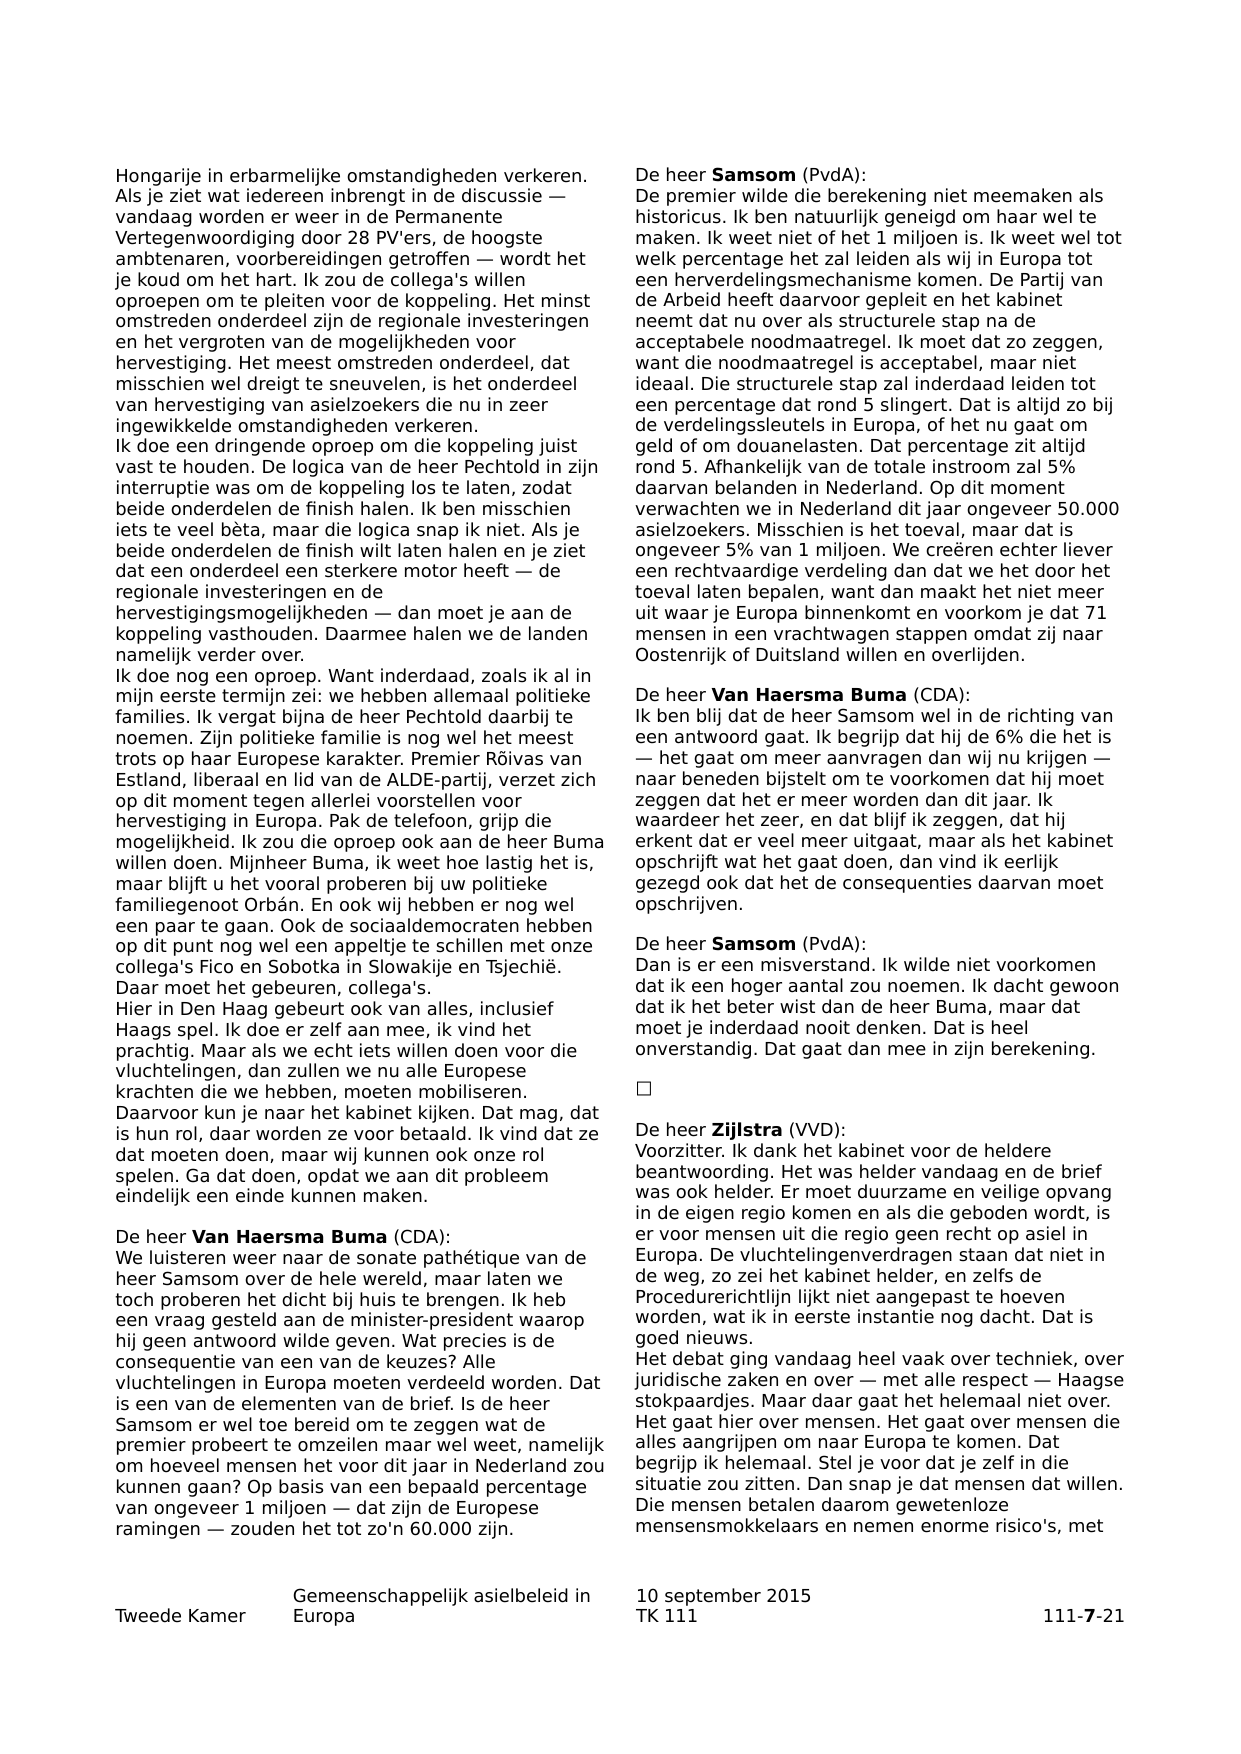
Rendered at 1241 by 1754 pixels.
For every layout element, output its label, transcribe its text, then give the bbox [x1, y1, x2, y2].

text De heer Zijlstra (VVD): [635, 1120, 1125, 1141]
text Hier in Den Haag gebeurt ook van alles, inclusief Haags spel. Ik doe er zelf aan mee, ik vind het prachtig. Maar als we echt iets willen doen voor die vluchtelingen, dan zullen we nu alle Europese krachten die we hebben, moeten mobiliseren. Daarvoor kun je naar het kabinet kijken. Dat mag, dat is hun rol, daar worden ze voor betaald. Ik vind dat ze dat moeten doen, maar wij kunnen ook onze rol spelen. Ga dat doen, opdat we aan dit probleem eindelijk een einde kunnen maken. [115, 999, 605, 1207]
text Ik doe nog een oproep. Want inderdaad, zoals ik al in mijn eerste termijn zei: we hebben allemaal politieke families. Ik vergat bijna de heer Pechtold daarbij te noemen. Zijn politieke familie is nog wel het meest trots op haar Europese karakter. Premier Rõivas van Estland, liberaal en lid van de ALDE-partij, verzet zich op dit moment tegen allerlei voorstellen voor hervestiging in Europa. Pak de telefoon, grijp die mogelijkheid. Ik zou die oproep ook aan de heer Buma willen doen. Mijnheer Buma, ik weet hoe lastig het is, maar blijft u het vooral proberen bij uw politieke familiegenoot Orbán. En ook wij hebben er nog wel een paar te gaan. Ook de sociaaldemocraten hebben op dit punt nog wel een appeltje te schillen met onze collega's Fico en Sobotka in Slowakije en Tsjechië. Daar moet het gebeuren, collega's. [115, 665, 605, 999]
text Dan is er een misverstand. Ik wilde niet voorkomen dat ik een hoger aantal zou noemen. Ik dacht gewoon dat ik het beter wist dan de heer Buma, maar dat moet je inderdaad nooit denken. Dat is heel onverstandig. Dat gaat dan mee in zijn berekening. [635, 955, 1125, 1059]
text De heer Van Haersma Buma (CDA): [115, 1227, 605, 1248]
text De premier wilde die berekening niet meemaken als historicus. Ik ben natuurlijk geneigd om haar wel te maken. Ik weet niet of het 1 miljoen is. Ik weet wel tot welk percentage het zal leiden als wij in Europa tot een herverdelingsmechanisme komen. De Partij van de Arbeid heeft daarvoor gepleit en het kabinet neemt dat nu over als structurele stap na de acceptabele noodmaatregel. Ik moet dat zo zeggen, want die noodmaatregel is acceptabel, maar niet ideaal. Die structurele stap zal inderdaad leiden tot een percentage dat rond 5 slingert. Dat is altijd zo bij de verdelingssleutels in Europa, of het nu gaat om geld of om douanelasten. Dat percentage zit altijd rond 5. Afhankelijk van de totale instroom zal 5% daarvan belanden in Nederland. Op dit moment verwachten we in Nederland dit jaar ongeveer 50.000 asielzoekers. Misschien is het toeval, maar dat is ongeveer 5% van 1 miljoen. We creëren echter liever een rechtvaardige verdeling dan dat we het door het toeval laten bepalen, want dan maakt het niet meer uit waar je Europa binnenkomt en voorkom je dat 71 mensen in een vrachtwagen stappen omdat zij naar Oostenrijk of Duitsland willen en overlijden. [635, 186, 1125, 665]
text Hongarije in erbarmelijke omstandigheden verkeren. Als je ziet wat iedereen inbrengt in de discussie — vandaag worden er weer in de Permanente Vertegenwoordiging door 28 PV'ers, de hoogste ambtenaren, voorbereidingen getroffen — wordt het je koud om het hart. Ik zou de collega's willen oproepen om te pleiten voor de koppeling. Het minst omstreden onderdeel zijn de regionale investeringen en het vergroten van de mogelijkheden voor hervestiging. Het meest omstreden onderdeel, dat misschien wel dreigt te sneuvelen, is het onderdeel van hervestiging van asielzoekers die nu in zeer ingewikkelde omstandigheden verkeren. [115, 165, 605, 436]
text Ik doe een dringende oproep om die koppeling juist vast te houden. De logica van de heer Pechtold in zijn interruptie was om de koppeling los te laten, zodat beide onderdelen de finish halen. Ik ben misschien iets te veel bèta, maar die logica snap ik niet. Als je beide onderdelen de finish wilt laten halen en je ziet dat een onderdeel een sterkere motor heeft — de regionale investeringen en de hervestigingsmogelijkheden — dan moet je aan de koppeling vasthouden. Daarmee halen we de landen namelijk verder over. [115, 436, 605, 665]
text Ik ben blij dat de heer Samsom wel in de richting van een antwoord gaat. Ik begrijp dat hij de 6% die het is — het gaat om meer aanvragen dan wij nu krijgen — naar beneden bijstelt om te voorkomen dat hij moet zeggen dat het er meer worden dan dit jaar. Ik waardeer het zeer, en dat blijf ik zeggen, dat hij erkent dat er veel meer uitgaat, maar als het kabinet opschrijft wat het gaat doen, dan vind ik eerlijk gezegd ook dat het de consequenties daarvan moet opschrijven. [635, 706, 1125, 914]
text Het debat ging vandaag heel vaak over techniek, over juridische zaken en over — met alle respect — Haagse stokpaardjes. Maar daar gaat het helemaal niet over. Het gaat hier over mensen. Het gaat over mensen die alles aangrijpen om naar Europa te komen. Dat begrijp ik helemaal. Stel je voor dat je zelf in die situatie zou zitten. Dan snap je dat mensen dat willen. Die mensen betalen daarom gewetenloze mensensmokkelaars en nemen enorme risico's, met [635, 1349, 1125, 1536]
text De heer Van Haersma Buma (CDA): [635, 685, 1125, 706]
text We luisteren weer naar de sonate pathétique van de heer Samsom over de hele wereld, maar laten we toch proberen het dicht bij huis te brengen. Ik heb een vraag gesteld aan de minister-president waarop hij geen antwoord wilde geven. Wat precies is de consequentie van een van de keuzes? Alle vluchtelingen in Europa moeten verdeeld worden. Dat is een van de elementen van de brief. Is de heer Samsom er wel toe bereid om te zeggen wat de premier probeert te omzeilen maar wel weet, namelijk om hoeveel mensen het voor dit jaar in Nederland zou kunnen gaan? Op basis van een bepaald percentage van ongeveer 1 miljoen — dat zijn de Europese ramingen — zouden het tot zo'n 60.000 zijn. [115, 1248, 605, 1539]
text De heer Samsom (PvdA): [635, 165, 1125, 186]
text ⬜ [635, 1079, 1125, 1100]
text Voorzitter. Ik dank het kabinet voor de heldere beantwoording. Het was helder vandaag en de brief was ook helder. Er moet duurzame en veilige opvang in de eigen regio komen en als die geboden wordt, is er voor mensen uit die regio geen recht op asiel in Europa. De vluchtelingenverdragen staan dat niet in de weg, zo zei het kabinet helder, en zelfs de Procedurerichtlijn lijkt niet aangepast te hoeven worden, wat ik in eerste instantie nog dacht. Dat is goed nieuws. [635, 1141, 1125, 1349]
text De heer Samsom (PvdA): [635, 934, 1125, 955]
